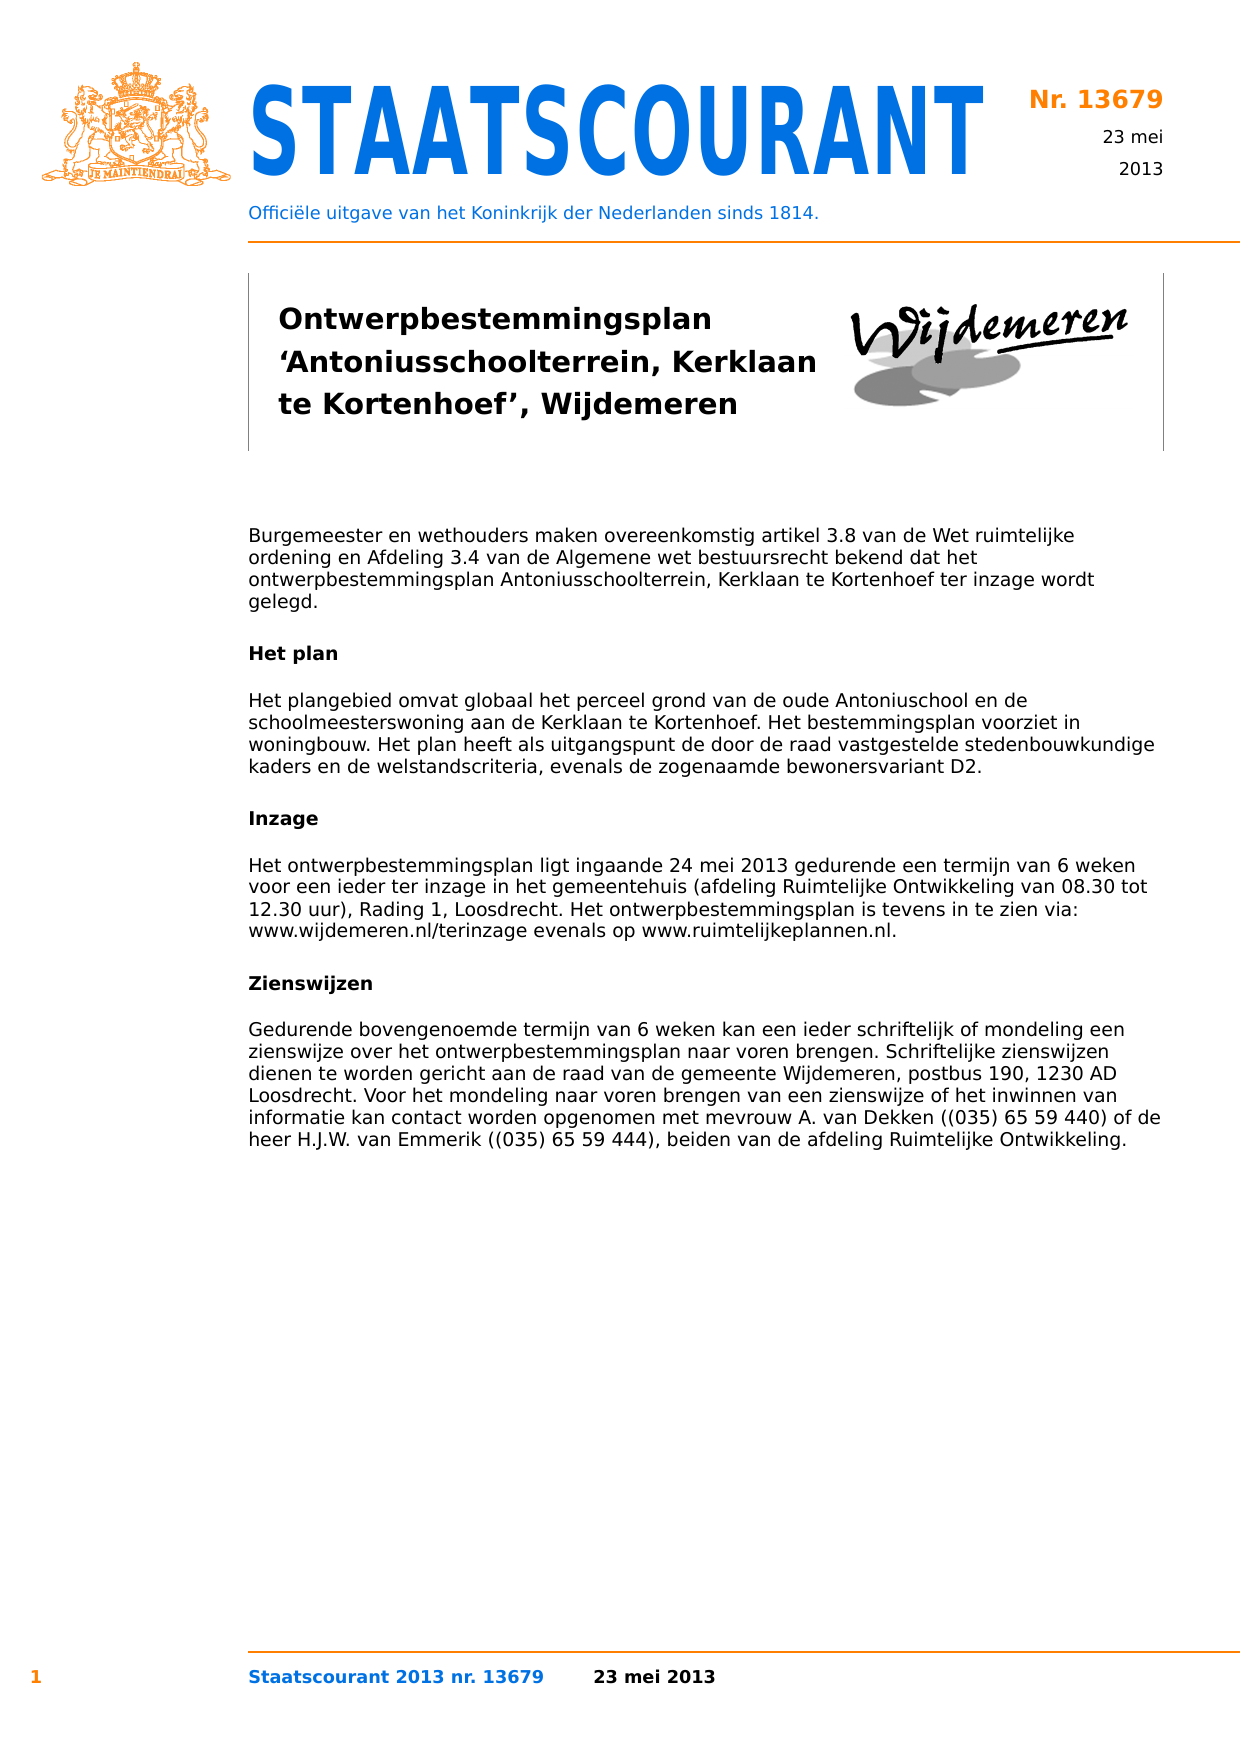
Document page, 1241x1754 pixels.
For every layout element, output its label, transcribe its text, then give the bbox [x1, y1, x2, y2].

picture [41, 62, 231, 186]
table_header Nr. 13679 [998, 62, 1240, 121]
subtitle Het plan [248, 643, 1163, 664]
text Burgemeester en wethouders maken overeenkomstig artikel 3.8 van de Wet ruimtelijke ordening en Afdeling 3.4 van de Algemene wet bestuursrecht bekend dat het ontwerpbestemmingsplan Antoniusschoolterrein, Kerklaan te Kortenhoef ter inzage wordt gelegd. [248, 525, 1163, 613]
subtitle Zienswijzen [248, 972, 1163, 994]
picture [844, 302, 1134, 409]
subtitle Ontwerpbestemmingsplan ‘Antoniusschoolterrein, Kerklaan te Kortenhoef’, Wijdemeren [249, 273, 1163, 451]
text Het plangebied omvat globaal het perceel grond van de oude Antoniuschool en de schoolmeesterswoning aan de Kerklaan te Kortenhoef. Het bestemmingsplan voorziet in woningbouw. Het plan heeft als uitgangspunt de door de raad vastgestelde stedenbouwkundige kaders en de welstandscriteria, evenals de zogenaamde bewonersvariant D2. [248, 689, 1163, 777]
subtitle Inzage [248, 807, 1163, 829]
table_header STAATSCOURANT [248, 62, 998, 203]
text Het ontwerpbestemmingsplan ligt ingaande 24 mei 2013 gedurende een termijn van 6 weken voor een ieder ter inzage in het gemeentehuis (afdeling Ruimtelijke Ontwikkeling van 08.30 tot 12.30 uur), Rading 1, Loosdrecht. Het ontwerpbestemmingsplan is tevens in te zien via: www.wijdemeren.nl/terinzage evenals op www.ruimtelijkeplannen.nl. [248, 854, 1163, 942]
text Gedurende bovengenoemde termijn van 6 weken kan een ieder schriftelijk of mondeling een zienswijze over het ontwerpbestemmingsplan naar voren brengen. Schriftelijke zienswijzen dienen te worden gericht aan de raad van de gemeente Wijdemeren, postbus 190, 1230 AD Loosdrecht. Voor het mondeling naar voren brengen van een zienswijze of het inwinnen van informatie kan contact worden opgenomen met mevrouw A. van Dekken ((035) 65 59 440) of de heer H.J.W. van Emmerik ((035) 65 59 444), beiden van de afdeling Ruimtelijke Ontwikkeling. [248, 1019, 1163, 1151]
table_cell Officiële uitgave van het Koninkrijk der Nederlanden sinds 1814. [248, 203, 1240, 241]
table_cell 2013 [998, 153, 1240, 203]
table_header [25, 62, 248, 241]
table_cell 23 mei [998, 121, 1240, 153]
